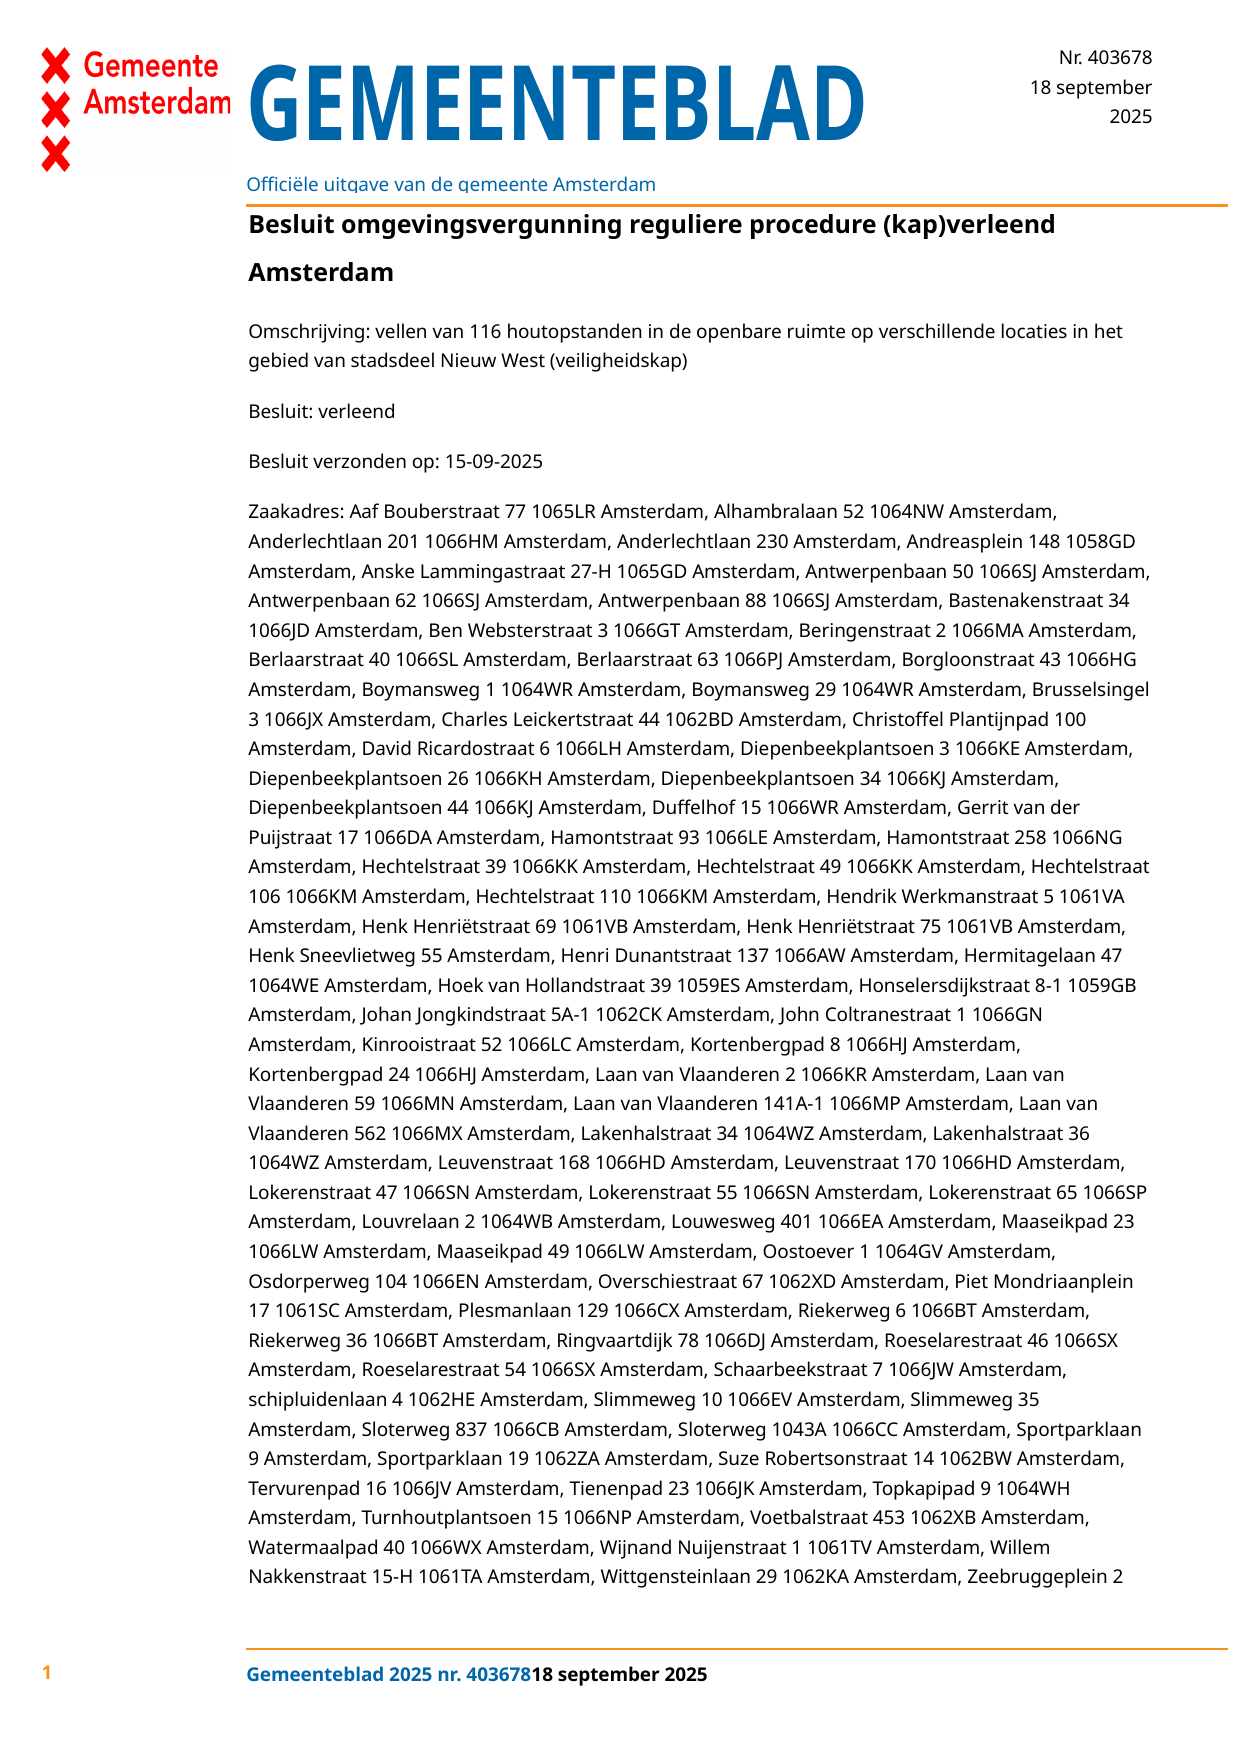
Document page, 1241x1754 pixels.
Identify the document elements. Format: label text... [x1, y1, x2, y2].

picture [41, 47, 231, 172]
text Besluit omgevingsvergunning reguliere procedure (kap)verleend Amsterdam [248, 207, 1152, 288]
text Besluit verzonden op: 15-09-2025 [248, 448, 1152, 474]
text Omschrijving: vellen van 116 houtopstanden in de openbare ruimte op verschillende locaties in het gebied van stadsdeel Nieuw West (veiligheidskap) [248, 318, 1152, 373]
text Zaakadres: Aaf Bouberstraat 77 1065LR Amsterdam, Alhambralaan 52 1064NW Amsterdam, Anderlechtlaan 201 1066HM Amsterdam, Anderlechtlaan 230 Amsterdam, Andreasplein 148 1058GD Amsterdam, Anske Lammingastraat 27-H 1065GD Amsterdam, Antwerpenbaan 50 1066SJ Amsterdam, Antwerpenbaan 62 1066SJ Amsterdam, Antwerpenbaan 88 1066SJ Amsterdam, Bastenakenstraat 34 1066JD Amsterdam, Ben Websterstraat 3 1066GT Amsterdam, Beringenstraat 2 1066MA Amsterdam, Berlaarstraat 40 1066SL Amsterdam, Berlaarstraat 63 1066PJ Amsterdam, Borgloonstraat 43 1066HG Amsterdam, Boymansweg 1 1064WR Amsterdam, Boymansweg 29 1064WR Amsterdam, Brusselsingel 3 1066JX Amsterdam, Charles Leickertstraat 44 1062BD Amsterdam, Christoffel Plantijnpad 100 Amsterdam, David Ricardostraat 6 1066LH Amsterdam, Diepenbeekplantsoen 3 1066KE Amsterdam, Diepenbeekplantsoen 26 1066KH Amsterdam, Diepenbeekplantsoen 34 1066KJ Amsterdam, Diepenbeekplantsoen 44 1066KJ Amsterdam, Duffelhof 15 1066WR Amsterdam, Gerrit van der Puijstraat 17 1066DA Amsterdam, Hamontstraat 93 1066LE Amsterdam, Hamontstraat 258 1066NG Amsterdam, Hechtelstraat 39 1066KK Amsterdam, Hechtelstraat 49 1066KK Amsterdam, Hechtelstraat 106 1066KM Amsterdam, Hechtelstraat 110 1066KM Amsterdam, Hendrik Werkmanstraat 5 1061VA Amsterdam, Henk Henriëtstraat 69 1061VB Amsterdam, Henk Henriëtstraat 75 1061VB Amsterdam, Henk Sneevlietweg 55 Amsterdam, Henri Dunantstraat 137 1066AW Amsterdam, Hermitagelaan 47 1064WE Amsterdam, Hoek van Hollandstraat 39 1059ES Amsterdam, Honselersdijkstraat 8-1 1059GB Amsterdam, Johan Jongkindstraat 5A-1 1062CK Amsterdam, John Coltranestraat 1 1066GN Amsterdam, Kinrooistraat 52 1066LC Amsterdam, Kortenbergpad 8 1066HJ Amsterdam, Kortenbergpad 24 1066HJ Amsterdam, Laan van Vlaanderen 2 1066KR Amsterdam, Laan van Vlaanderen 59 1066MN Amsterdam, Laan van Vlaanderen 141A-1 1066MP Amsterdam, Laan van Vlaanderen 562 1066MX Amsterdam, Lakenhalstraat 34 1064WZ Amsterdam, Lakenhalstraat 36 1064WZ Amsterdam, Leuvenstraat 168 1066HD Amsterdam, Leuvenstraat 170 1066HD Amsterdam, Lokerenstraat 47 1066SN Amsterdam, Lokerenstraat 55 1066SN Amsterdam, Lokerenstraat 65 1066SP Amsterdam, Louvrelaan 2 1064WB Amsterdam, Louwesweg 401 1066EA Amsterdam, Maaseikpad 23 1066LW Amsterdam, Maaseikpad 49 1066LW Amsterdam, Oostoever 1 1064GV Amsterdam, Osdorperweg 104 1066EN Amsterdam, Overschiestraat 67 1062XD Amsterdam, Piet Mondriaanplein 17 1061SC Amsterdam, Plesmanlaan 129 1066CX Amsterdam, Riekerweg 6 1066BT Amsterdam, Riekerweg 36 1066BT Amsterdam, Ringvaartdijk 78 1066DJ Amsterdam, Roeselarestraat 46 1066SX Amsterdam, Roeselarestraat 54 1066SX Amsterdam, Schaarbeekstraat 7 1066JW Amsterdam, schipluidenlaan 4 1062HE Amsterdam, Slimmeweg 10 1066EV Amsterdam, Slimmeweg 35 Amsterdam, Sloterweg 837 1066CB Amsterdam, Sloterweg 1043A 1066CC Amsterdam, Sportparklaan 9 Amsterdam, Sportparklaan 19 1062ZA Amsterdam, Suze Robertsonstraat 14 1062BW Amsterdam, Tervurenpad 16 1066JV Amsterdam, Tienenpad 23 1066JK Amsterdam, Topkapipad 9 1064WH Amsterdam, Turnhoutplantsoen 15 1066NP Amsterdam, Voetbalstraat 453 1062XB Amsterdam, Watermaalpad 40 1066WX Amsterdam, Wijnand Nuijenstraat 1 1061TV Amsterdam, Willem Nakkenstraat 15-H 1061TA Amsterdam, Wittgensteinlaan 29 1062KA Amsterdam, Zeebruggeplein 2 [248, 499, 1152, 1589]
text Besluit: verleend [248, 398, 1152, 424]
